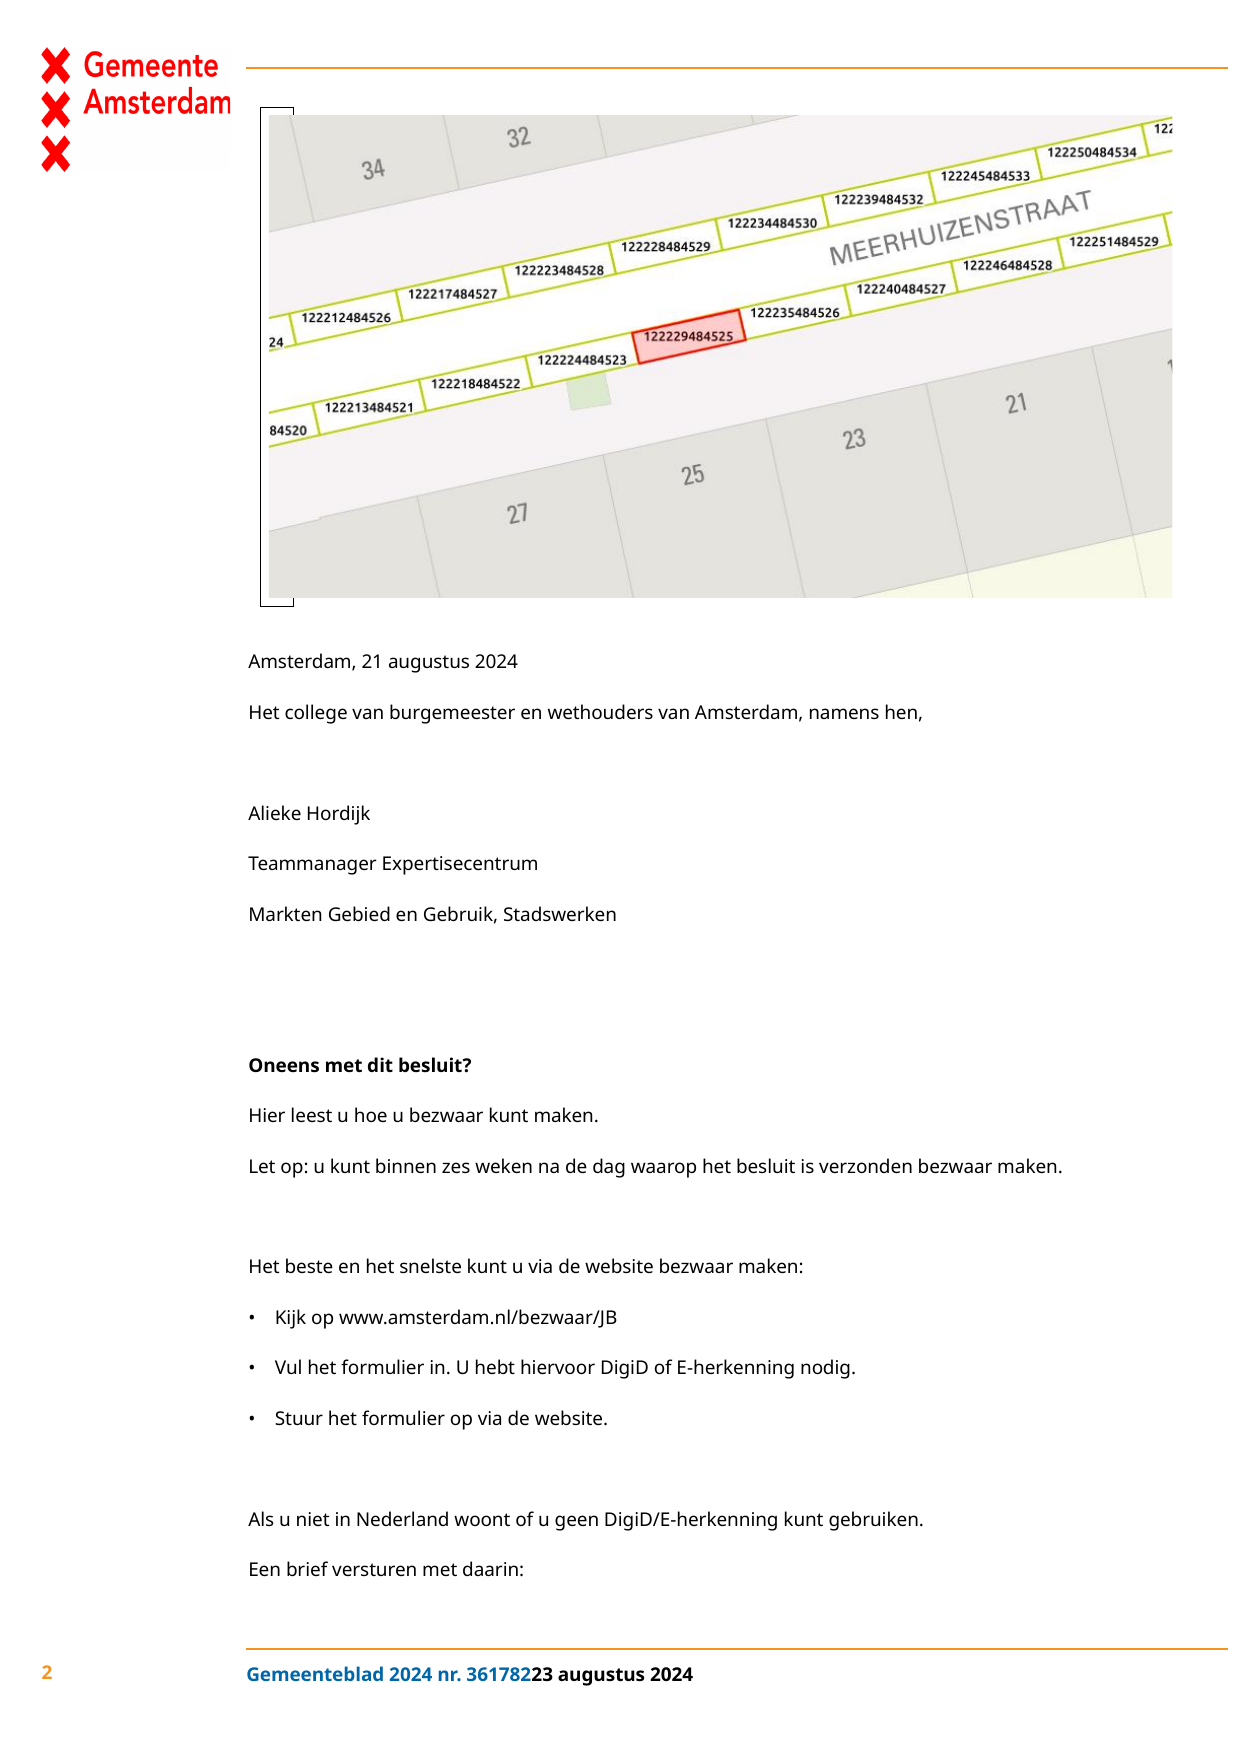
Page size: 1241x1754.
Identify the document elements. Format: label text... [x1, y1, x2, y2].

text • Kijk op www.amsterdam.nl/bezwaar/JB [248, 1304, 1152, 1330]
text • Vul het formulier in. U hebt hiervoor DigiD of E-herkenning nodig. [248, 1354, 1152, 1380]
text Hier leest u hoe u bezwaar kunt maken. [248, 1102, 1152, 1128]
text Let op: u kunt binnen zes weken na de dag waarop het besluit is verzonden bezwaar maken. [248, 1153, 1152, 1178]
picture [268, 115, 1173, 598]
text Alieke Hordijk [248, 800, 1152, 826]
text Teammanager Expertisecentrum [248, 850, 1152, 876]
text Het college van burgemeester en wethouders van Amsterdam, namens hen, [248, 699, 1152, 725]
text Oneens met dit besluit? [248, 1052, 1152, 1078]
text Het beste en het snelste kunt u via de website bezwaar maken: [248, 1254, 1152, 1279]
text Markten Gebied en Gebruik, Stadswerken [248, 901, 1152, 926]
picture [41, 47, 231, 172]
text • Stuur het formulier op via de website. [248, 1405, 1152, 1431]
text Amsterdam, 21 augustus 2024 [248, 649, 1152, 674]
text Als u niet in Nederland woont of u geen DigiD/E-herkenning kunt gebruiken. [248, 1506, 1152, 1531]
text Een brief versturen met daarin: [248, 1556, 1152, 1582]
